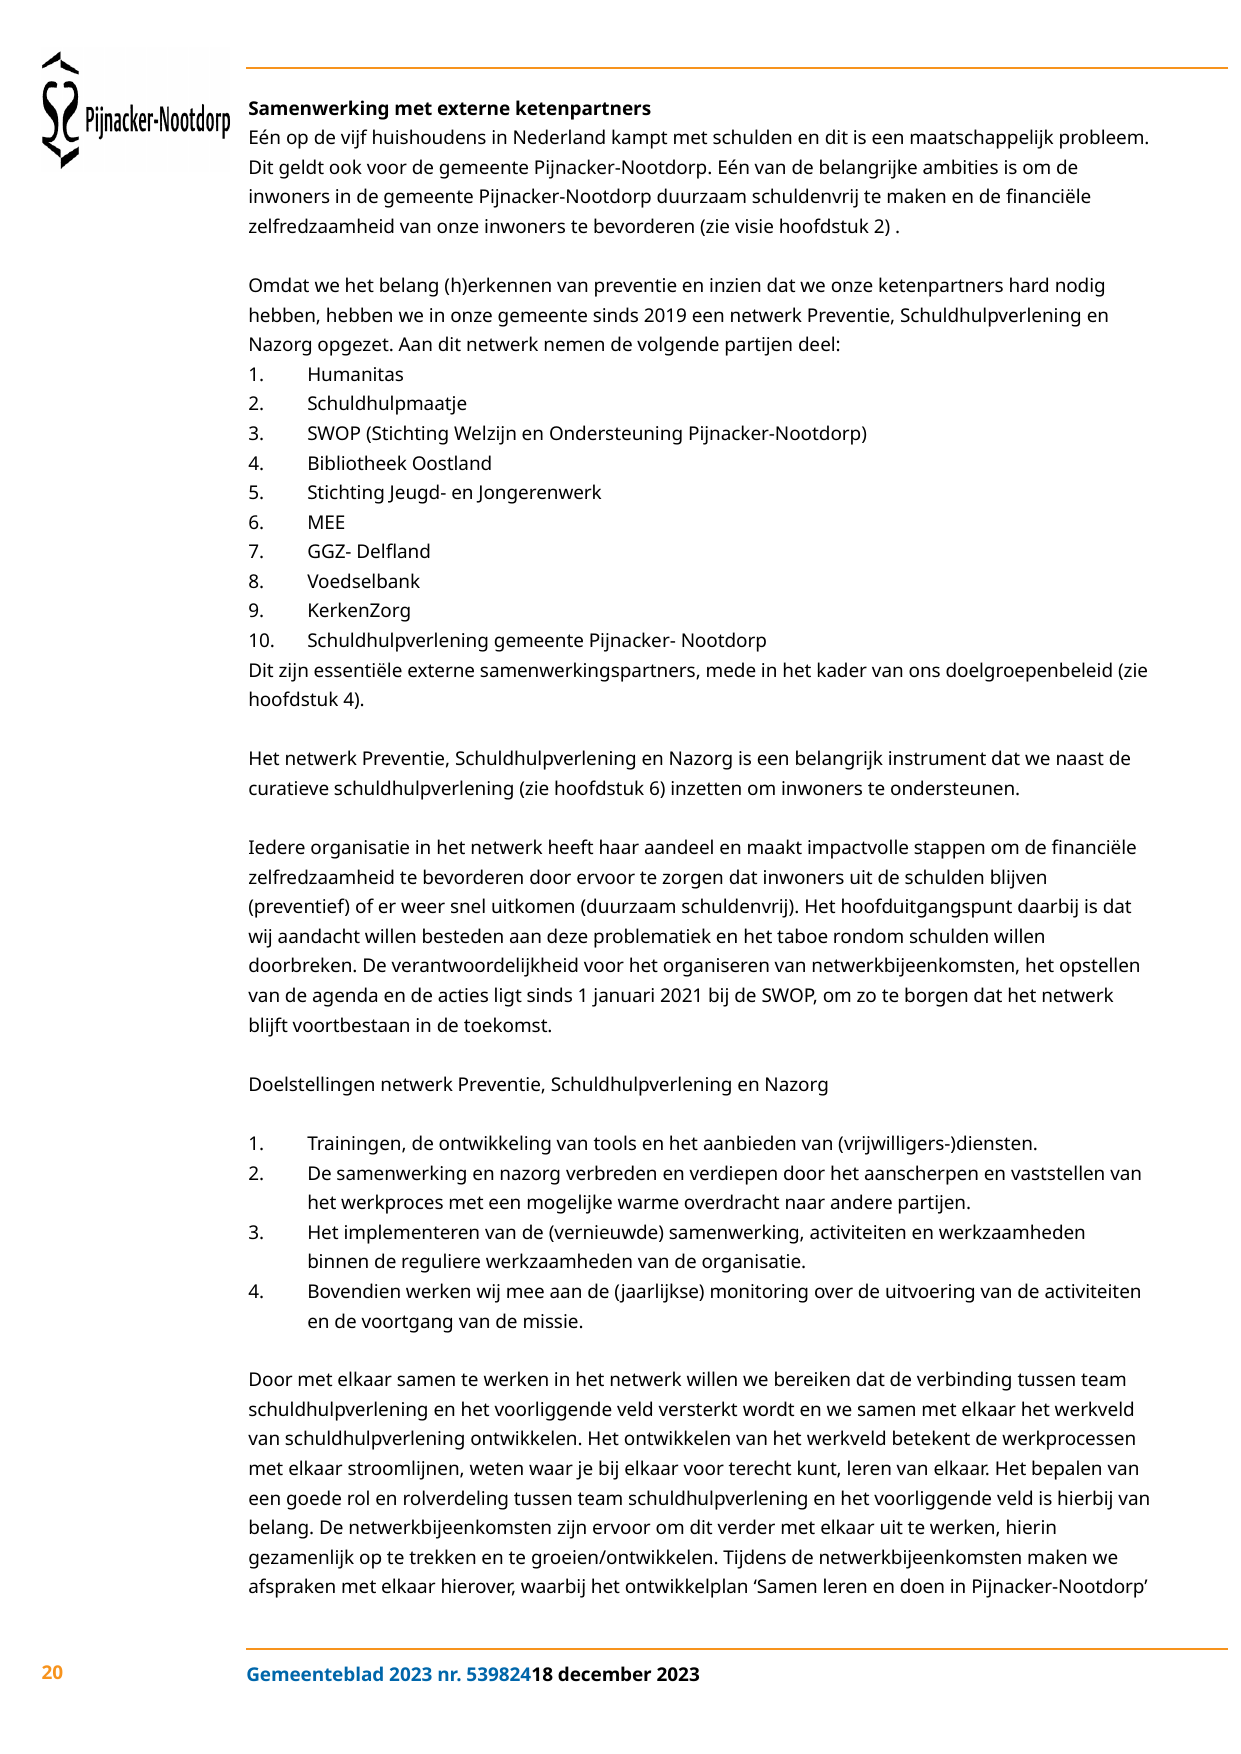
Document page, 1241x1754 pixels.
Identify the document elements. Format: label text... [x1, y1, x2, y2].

list Bibliotheek Oostland [248, 450, 1152, 476]
text Samenwerking met externe ketenpartners [248, 95, 1152, 121]
list MEE [248, 509, 1152, 535]
text Het netwerk Preventie, Schuldhulpverlening en Nazorg is een belangrijk instrument dat we naast de curatieve schuldhulpverlening (zie hoofdstuk 6) inzetten om inwoners te ondersteunen. [248, 746, 1152, 801]
list Stichting Jeugd- en Jongerenwerk [248, 479, 1152, 505]
text Dit zijn essentiële externe samenwerkingspartners, mede in het kader van ons doelgroepenbeleid (zie hoofdstuk 4). [248, 657, 1152, 712]
table_header Doelstellingen netwerk Preventie, Schuldhulpverlening en Nazorg Trainingen, de ontwikkeling van tools en het aanbieden van (vrijwilligers-)diensten. De samenwerking en nazorg verbreden en verdiepen door het aanscherpen en vaststellen van het werkproces met een mogelijke warme overdracht naar andere partijen. Het implementeren van de (vernieuwde) samenwerking, activiteiten en werkzaamheden binnen de reguliere werkzaamheden van de organisatie. Bovendien werken wij mee aan de (jaarlijkse) monitoring over de uitvoering van de activiteiten en de voortgang van de missie. [248, 1071, 1152, 1333]
text Eén op de vijf huishoudens in Nederland kampt met schulden en dit is een maatschappelijk probleem. Dit geldt ook voor de gemeente Pijnacker-Nootdorp. Eén van de belangrijke ambities is om de inwoners in de gemeente Pijnacker-Nootdorp duurzaam schuldenvrij te maken en de financiële zelfredzaamheid van onze inwoners te bevorderen (zie visie hoofdstuk 2) . [248, 124, 1152, 239]
picture [41, 47, 231, 172]
list Schuldhulpmaatje [248, 391, 1152, 416]
text Door met elkaar samen te werken in het netwerk willen we bereiken dat de verbinding tussen team schuldhulpverlening en het voorliggende veld versterkt wordt en we samen met elkaar het werkveld van schuldhulpverlening ontwikkelen. Het ontwikkelen van het werkveld betekent de werkprocessen met elkaar stroomlijnen, weten waar je bij elkaar voor terecht kunt, leren van elkaar. Het bepalen van een goede rol en rolverdeling tussen team schuldhulpverlening en het voorliggende veld is hierbij van belang. De netwerkbijeenkomsten zijn ervoor om dit verder met elkaar uit te werken, hierin gezamenlijk op te trekken en te groeien/ontwikkelen. Tijdens de netwerkbijeenkomsten maken we afspraken met elkaar hierover, waarbij het ontwikkelplan ‘Samen leren en doen in Pijnacker-Nootdorp’ [248, 1366, 1152, 1599]
list Schuldhulpverlening gemeente Pijnacker- Nootdorp [248, 627, 1152, 653]
text Iedere organisatie in het netwerk heeft haar aandeel en maakt impactvolle stappen om de financiële zelfredzaamheid te bevorderen door ervoor te zorgen dat inwoners uit de schulden blijven (preventief) of er weer snel uitkomen (duurzaam schuldenvrij). Het hoofduitgangspunt daarbij is dat wij aandacht willen besteden aan deze problematiek en het taboe rondom schulden willen doorbreken. De verantwoordelijkheid voor het organiseren van netwerkbijeenkomsten, het opstellen van de agenda en de acties ligt sinds 1 januari 2021 bij de SWOP, om zo te borgen dat het netwerk blijft voortbestaan in de toekomst. [248, 834, 1152, 1038]
list GGZ- Delfland [248, 538, 1152, 564]
list SWOP (Stichting Welzijn en Ondersteuning Pijnacker-Nootdorp) [248, 420, 1152, 446]
list Humanitas [248, 361, 1152, 387]
list Voedselbank [248, 568, 1152, 594]
list KerkenZorg [248, 598, 1152, 623]
text Omdat we het belang (h)erkennen van preventie en inzien dat we onze ketenpartners hard nodig hebben, hebben we in onze gemeente sinds 2019 een netwerk Preventie, Schuldhulpverlening en Nazorg opgezet. Aan dit netwerk nemen de volgende partijen deel: [248, 272, 1152, 357]
